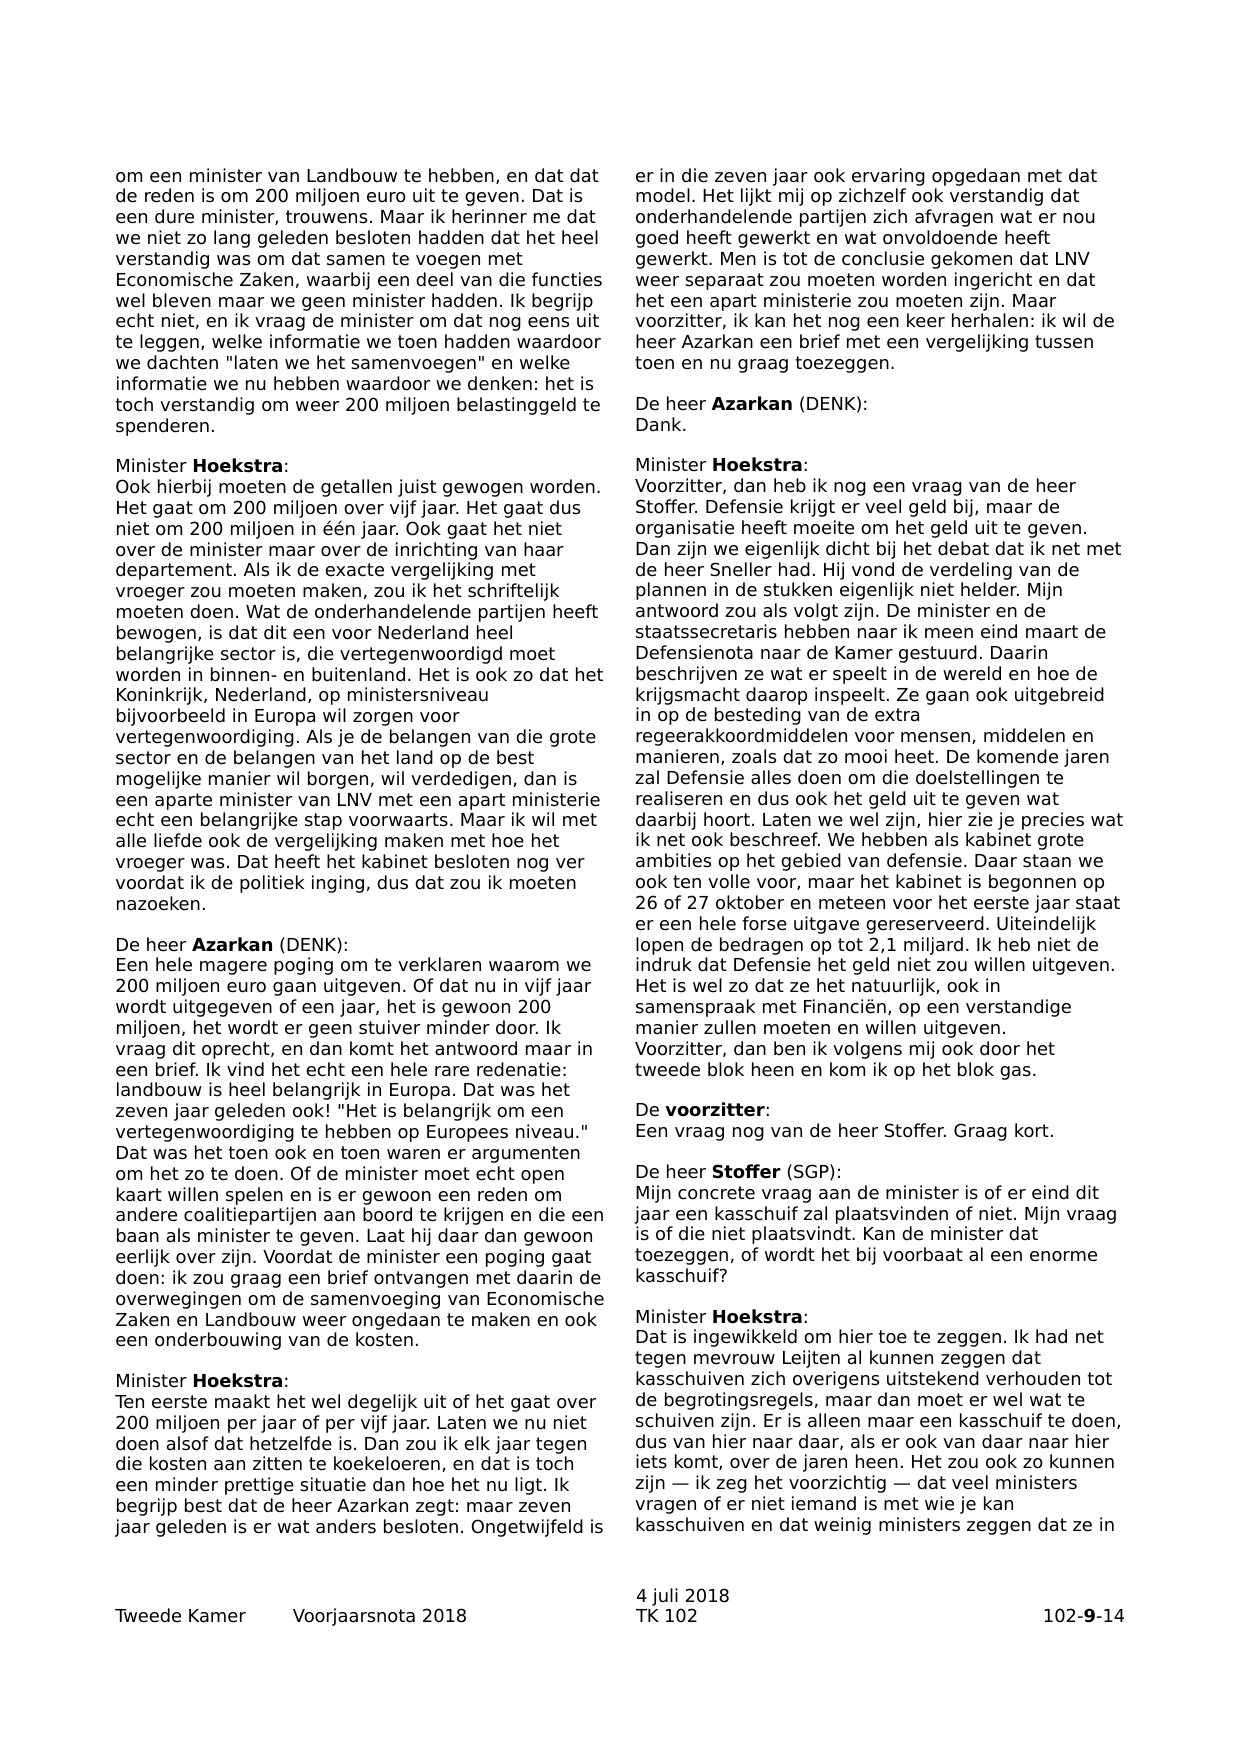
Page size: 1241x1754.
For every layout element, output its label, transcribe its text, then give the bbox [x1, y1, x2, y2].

text De voorzitter: [635, 1100, 1125, 1121]
text Voorzitter, dan heb ik nog een vraag van de heer Stoffer. Defensie krijgt er veel geld bij, maar de organisatie heeft moeite om het geld uit te geven. Dan zijn we eigenlijk dicht bij het debat dat ik net met de heer Sneller had. Hij vond de verdeling van de plannen in de stukken eigenlijk niet helder. Mijn antwoord zou als volgt zijn. De minister en de staatssecretaris hebben naar ik meen eind maart de Defensienota naar de Kamer gestuurd. Daarin beschrijven ze wat er speelt in de wereld en hoe de krijgsmacht daarop inspeelt. Ze gaan ook uitgebreid in op de besteding van de extra regeerakkoordmiddelen voor mensen, middelen en manieren, zoals dat zo mooi heet. De komende jaren zal Defensie alles doen om die doelstellingen te realiseren en dus ook het geld uit te geven wat daarbij hoort. Laten we wel zijn, hier zie je precies wat ik net ook beschreef. We hebben als kabinet grote ambities op het gebied van defensie. Daar staan we ook ten volle voor, maar het kabinet is begonnen op 26 of 27 oktober en meteen voor het eerste jaar staat er een hele forse uitgave gereserveerd. Uiteindelijk lopen de bedragen op tot 2,1 miljard. Ik heb niet de indruk dat Defensie het geld niet zou willen uitgeven. Het is wel zo dat ze het natuurlijk, ook in samenspraak met Financiën, op een verstandige manier zullen moeten en willen uitgeven. [635, 476, 1125, 1038]
text Ook hierbij moeten de getallen juist gewogen worden. Het gaat om 200 miljoen over vijf jaar. Het gaat dus niet om 200 miljoen in één jaar. Ook gaat het niet over de minister maar over de inrichting van haar departement. Als ik de exacte vergelijking met vroeger zou moeten maken, zou ik het schriftelijk moeten doen. Wat de onderhandelende partijen heeft bewogen, is dat dit een voor Nederland heel belangrijke sector is, die vertegenwoordigd moet worden in binnen- en buitenland. Het is ook zo dat het Koninkrijk, Nederland, op ministersniveau bijvoorbeeld in Europa wil zorgen voor vertegenwoordiging. Als je de belangen van die grote sector en de belangen van het land op de best mogelijke manier wil borgen, wil verdedigen, dan is een aparte minister van LNV met een apart ministerie echt een belangrijke stap voorwaarts. Maar ik wil met alle liefde ook de vergelijking maken met hoe het vroeger was. Dat heeft het kabinet besloten nog ver voordat ik de politiek inging, dus dat zou ik moeten nazoeken. [115, 477, 605, 914]
text Minister Hoekstra: [635, 1307, 1125, 1327]
text om een minister van Landbouw te hebben, en dat dat de reden is om 200 miljoen euro uit te geven. Dat is een dure minister, trouwens. Maar ik herinner me dat we niet zo lang geleden besloten hadden dat het heel verstandig was om dat samen te voegen met Economische Zaken, waarbij een deel van die functies wel bleven maar we geen minister hadden. Ik begrijp echt niet, en ik vraag de minister om dat nog eens uit te leggen, welke informatie we toen hadden waardoor we dachten "laten we het samenvoegen" en welke informatie we nu hebben waardoor we denken: het is toch verstandig om weer 200 miljoen belastinggeld te spenderen. [115, 165, 605, 436]
text Minister Hoekstra: [115, 456, 605, 477]
text Dat is ingewikkeld om hier toe te zeggen. Ik had net tegen mevrouw Leijten al kunnen zeggen dat kasschuiven zich overigens uitstekend verhouden tot de begrotingsregels, maar dan moet er wel wat te schuiven zijn. Er is alleen maar een kasschuif te doen, dus van hier naar daar, als er ook van daar naar hier iets komt, over de jaren heen. Het zou ook zo kunnen zijn — ik zeg het voorzichtig — dat veel ministers vragen of er niet iemand is met wie je kan kasschuiven en dat weinig ministers zeggen dat ze in [635, 1327, 1125, 1536]
text Dank. [635, 414, 1125, 435]
text Mijn concrete vraag aan de minister is of er eind dit jaar een kasschuif zal plaatsvinden of niet. Mijn vraag is of die niet plaatsvindt. Kan de minister dat toezeggen, of wordt het bij voorbaat al een enorme kasschuif? [635, 1182, 1125, 1287]
text Een vraag nog van de heer Stoffer. Graag kort. [635, 1121, 1125, 1142]
text De heer Azarkan (DENK): [115, 934, 605, 955]
text De heer Stoffer (SGP): [635, 1162, 1125, 1182]
text Minister Hoekstra: [115, 1371, 605, 1392]
text Een hele magere poging om te verklaren waarom we 200 miljoen euro gaan uitgeven. Of dat nu in vijf jaar wordt uitgegeven of een jaar, het is gewoon 200 miljoen, het wordt er geen stuiver minder door. Ik vraag dit oprecht, en dan komt het antwoord maar in een brief. Ik vind het echt een hele rare redenatie: landbouw is heel belangrijk in Europa. Dat was het zeven jaar geleden ook! "Het is belangrijk om een vertegenwoordiging te hebben op Europees niveau." Dat was het toen ook en toen waren er argumenten om het zo te doen. Of de minister moet echt open kaart willen spelen en is er gewoon een reden om andere coalitiepartijen aan boord te krijgen en die een baan als minister te geven. Laat hij daar dan gewoon eerlijk over zijn. Voordat de minister een poging gaat doen: ik zou graag een brief ontvangen met daarin de overwegingen om de samenvoeging van Economische Zaken en Landbouw weer ongedaan te maken en ook een onderbouwing van de kosten. [115, 955, 605, 1351]
text er in die zeven jaar ook ervaring opgedaan met dat model. Het lijkt mij op zichzelf ook verstandig dat onderhandelende partijen zich afvragen wat er nou goed heeft gewerkt en wat onvoldoende heeft gewerkt. Men is tot de conclusie gekomen dat LNV weer separaat zou moeten worden ingericht en dat het een apart ministerie zou moeten zijn. Maar voorzitter, ik kan het nog een keer herhalen: ik wil de heer Azarkan een brief met een vergelijking tussen toen en nu graag toezeggen. [635, 165, 1125, 374]
text De heer Azarkan (DENK): [635, 394, 1125, 414]
text Minister Hoekstra: [635, 455, 1125, 476]
text Voorzitter, dan ben ik volgens mij ook door het tweede blok heen en kom ik op het blok gas. [635, 1038, 1125, 1080]
text Ten eerste maakt het wel degelijk uit of het gaat over 200 miljoen per jaar of per vijf jaar. Laten we nu niet doen alsof dat hetzelfde is. Dan zou ik elk jaar tegen die kosten aan zitten te koekeloeren, en dat is toch een minder prettige situatie dan hoe het nu ligt. Ik begrijp best dat de heer Azarkan zegt: maar zeven jaar geleden is er wat anders besloten. Ongetwijfeld is [115, 1392, 605, 1537]
